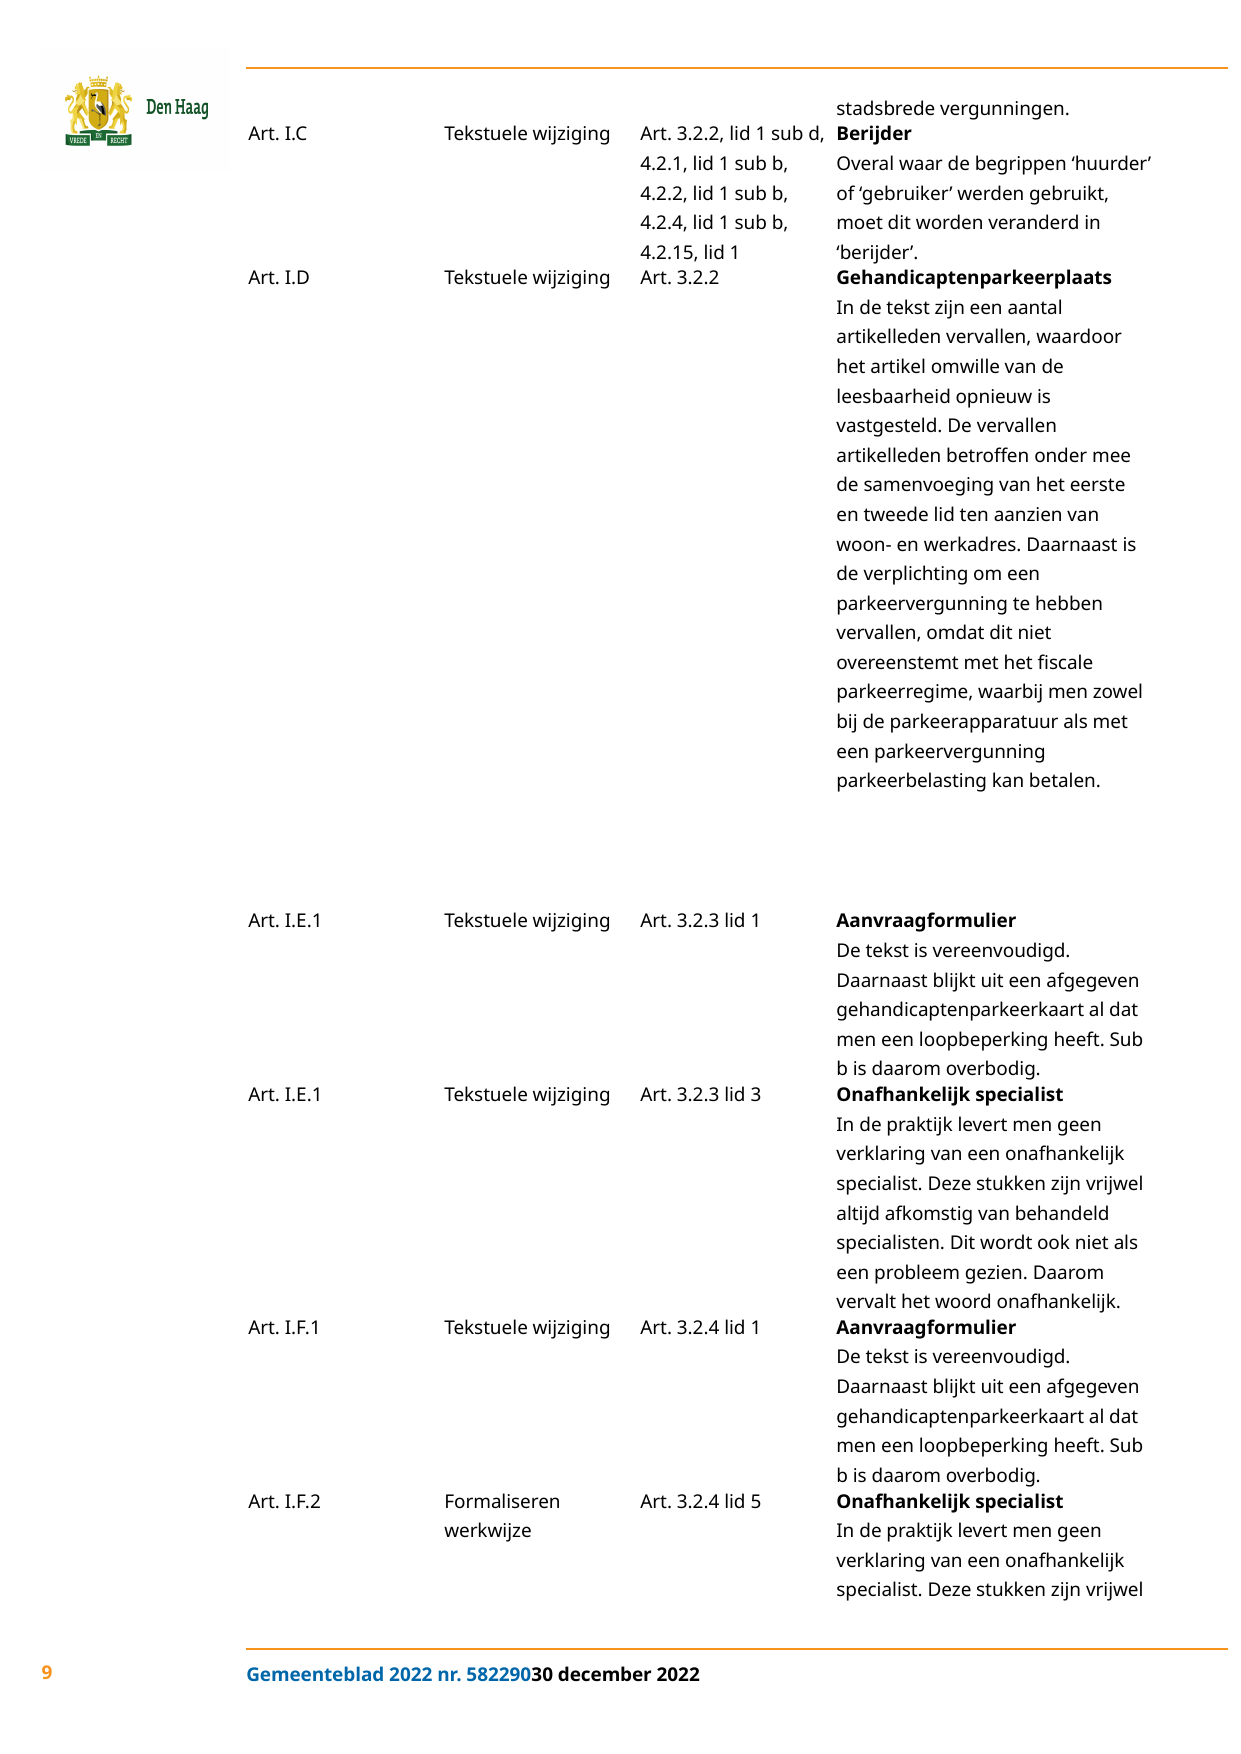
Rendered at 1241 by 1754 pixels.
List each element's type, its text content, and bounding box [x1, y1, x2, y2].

table_cell [444, 95, 640, 121]
table_cell Tekstuele wijziging [444, 121, 640, 264]
table_cell Art. 3.2.3 lid 1 [640, 908, 836, 1081]
table_cell Onafhankelijk specialist In de praktijk levert men geen verklaring van een onafhankelijk specialist. Deze stukken zijn vrijwel [836, 1488, 1152, 1602]
table_cell Tekstuele wijziging [444, 908, 640, 1081]
table_cell Tekstuele wijziging [444, 1314, 640, 1488]
table_cell Berijder Overal waar de begrippen ‘huurder’ of ‘gebruiker’ werden gebruikt, moet dit worden veranderd in ‘berijder’. [836, 121, 1152, 264]
table_cell [836, 793, 1152, 908]
table_cell stadsbrede vergunningen. [836, 95, 1152, 121]
table_cell Art. I.D [248, 265, 444, 793]
table_cell Tekstuele wijziging [444, 265, 640, 793]
table_cell [248, 95, 444, 121]
table_cell [640, 793, 836, 908]
table_cell [640, 95, 836, 121]
table_cell Art. 3.2.2 [640, 265, 836, 793]
table_cell Art. I.C [248, 121, 444, 264]
table_cell Art. I.F.2 [248, 1488, 444, 1602]
table_cell Aanvraagformulier De tekst is vereenvoudigd. Daarnaast blijkt uit een afgegeven gehandicaptenparkeerkaart al dat men een loopbeperking heeft. Sub b is daarom overbodig. [836, 908, 1152, 1081]
table_cell Art. 3.2.3 lid 3 [640, 1081, 836, 1314]
table_cell Formaliseren werkwijze [444, 1488, 640, 1602]
table_cell Art. 3.2.2, lid 1 sub d, 4.2.1, lid 1 sub b, 4.2.2, lid 1 sub b, 4.2.4, lid 1 sub b, 4.2.15, lid 1 [640, 121, 836, 264]
table_cell Art. I.E.1 [248, 908, 444, 1081]
table_cell [248, 793, 444, 908]
table_cell Art. I.F.1 [248, 1314, 444, 1488]
table_cell [444, 793, 640, 908]
table_cell Art. I.E.1 [248, 1081, 444, 1314]
table_cell Art. 3.2.4 lid 1 [640, 1314, 836, 1488]
table_cell Aanvraagformulier De tekst is vereenvoudigd. Daarnaast blijkt uit een afgegeven gehandicaptenparkeerkaart al dat men een loopbeperking heeft. Sub b is daarom overbodig. [836, 1314, 1152, 1488]
table_cell Art. 3.2.4 lid 5 [640, 1488, 836, 1602]
table_cell Onafhankelijk specialist In de praktijk levert men geen verklaring van een onafhankelijk specialist. Deze stukken zijn vrijwel altijd afkomstig van behandeld specialisten. Dit wordt ook niet als een probleem gezien. Daarom vervalt het woord onafhankelijk. [836, 1081, 1152, 1314]
picture [41, 47, 231, 172]
table_cell Tekstuele wijziging [444, 1081, 640, 1314]
table_cell Gehandicaptenparkeerplaats In de tekst zijn een aantal artikelleden vervallen, waardoor het artikel omwille van de leesbaarheid opnieuw is vastgesteld. De vervallen artikelleden betroffen onder mee de samenvoeging van het eerste en tweede lid ten aanzien van woon- en werkadres. Daarnaast is de verplichting om een parkeervergunning te hebben vervallen, omdat dit niet overeenstemt met het fiscale parkeerregime, waarbij men zowel bij de parkeerapparatuur als met een parkeervergunning parkeerbelasting kan betalen. [836, 265, 1152, 793]
